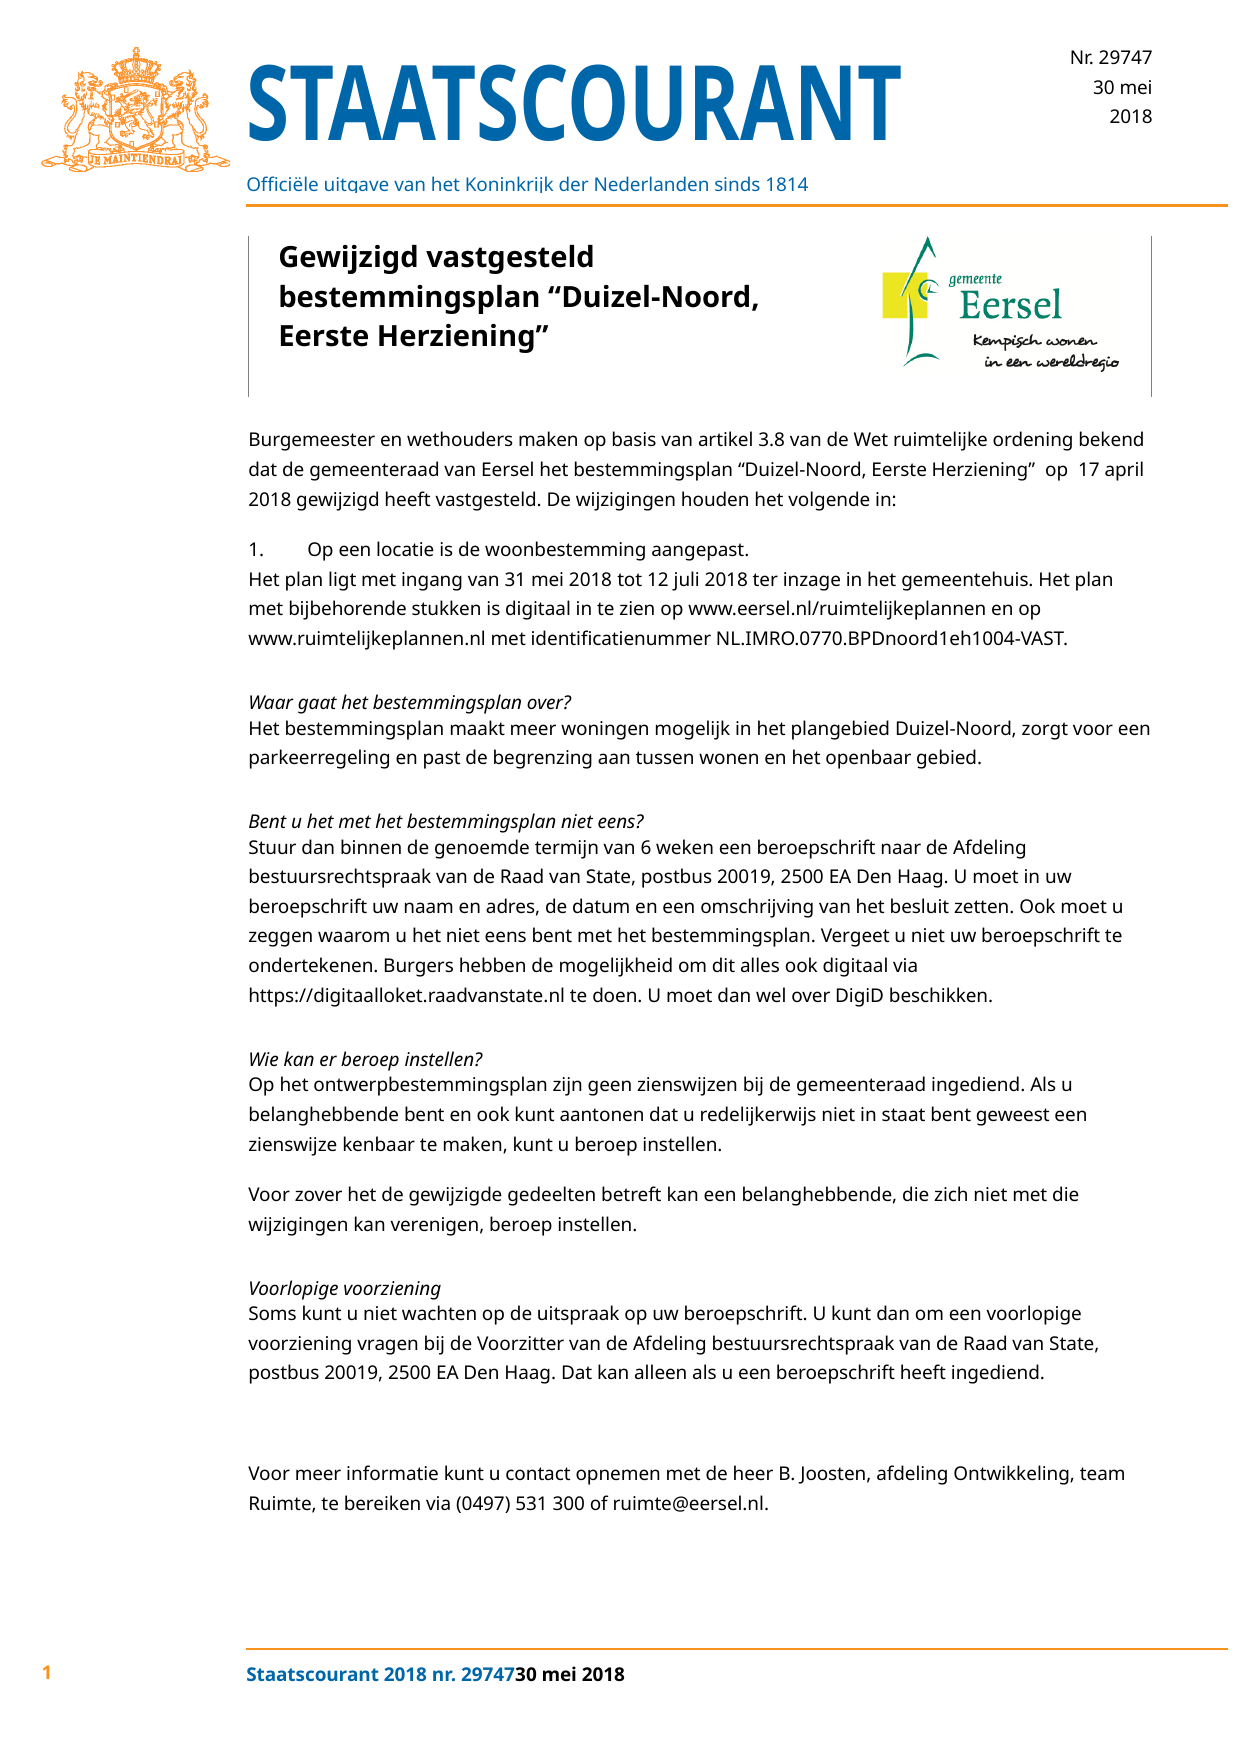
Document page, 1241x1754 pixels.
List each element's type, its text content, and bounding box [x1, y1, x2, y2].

text Op het ontwerpbestemmingsplan zijn geen zienswijzen bij de gemeenteraad ingediend. Als u belanghebbende bent en ook kunt aantonen dat u redelijkerwijs niet in staat bent geweest een zienswijze kenbaar te maken, kunt u beroep instellen. [248, 1072, 1152, 1156]
text Burgemeester en wethouders maken op basis van artikel 3.8 van de Wet ruimtelijke ordening bekend dat de gemeenteraad van Eersel het bestemmingsplan “Duizel-Noord, Eerste Herziening” op 17 april 2018 gewijzigd heeft vastgesteld. De wijzigingen houden het volgende in: [248, 427, 1152, 512]
text Voor meer informatie kunt u contact opnemen met de heer B. Joosten, afdeling Ontwikkeling, team Ruimte, te bereiken via (0497) 531 300 of ruimte@eersel.nl. [248, 1460, 1152, 1516]
table_header Gewijzigd vastgesteld bestemmingsplan “Duizel-Noord, Eerste Herziening” [249, 236, 850, 397]
text Voorlopige voorziening [248, 1275, 1152, 1300]
text Soms kunt u niet wachten op de uitspraak op uw beroepschrift. U kunt dan om een voorlopige voorziening vragen bij de Voorzitter van de Afdeling bestuursrechtspraak van de Raad van State, postbus 20019, 2500 EA Den Haag. Dat kan alleen als u een beroepschrift heeft ingediend. [248, 1300, 1152, 1385]
text Stuur dan binnen de genoemde termijn van 6 weken een beroepschrift naar de Afdeling bestuursrechtspraak van de Raad van State, postbus 20019, 2500 EA Den Haag. U moet in uw beroepschrift uw naam en adres, de datum en een omschrijving van het besluit zetten. Ook moet u zeggen waarom u het niet eens bent met het bestemmingsplan. Vergeet u niet uw beroepschrift te ondertekenen. Burgers hebben de mogelijkheid om dit alles ook digitaal via https://digitaalloket.raadvanstate.nl te doen. U moet dan wel over DigiD beschikken. [248, 834, 1152, 1008]
picture [882, 236, 1119, 372]
text Het plan ligt met ingang van 31 mei 2018 tot 12 juli 2018 ter inzage in het gemeentehuis. Het plan met bijbehorende stukken is digitaal in te zien op www.eersel.nl/ruimtelijkeplannen en op www.ruimtelijkeplannen.nl met identificatienummer NL.IMRO.0770.BPDnoord1eh1004-VAST. [248, 566, 1152, 651]
text Waar gaat het bestemmingsplan over? [248, 689, 1152, 715]
text Voor zover het de gewijzigde gedeelten betreft kan een belanghebbende, die zich niet met die wijzigingen kan verenigen, beroep instellen. [248, 1181, 1152, 1236]
text Bent u het met het bestemmingsplan niet eens? [248, 808, 1152, 834]
text Het bestemmingsplan maakt meer woningen mogelijk in het plangebied Duizel-Noord, zorgt voor een parkeerregeling en past de begrenzing aan tussen wonen en het openbaar gebied. [248, 715, 1152, 770]
text Wie kan er beroep instellen? [248, 1046, 1152, 1072]
list Op een locatie is de woonbestemming aangepast. [248, 536, 1152, 562]
table_header [850, 236, 1151, 397]
picture [41, 47, 231, 172]
